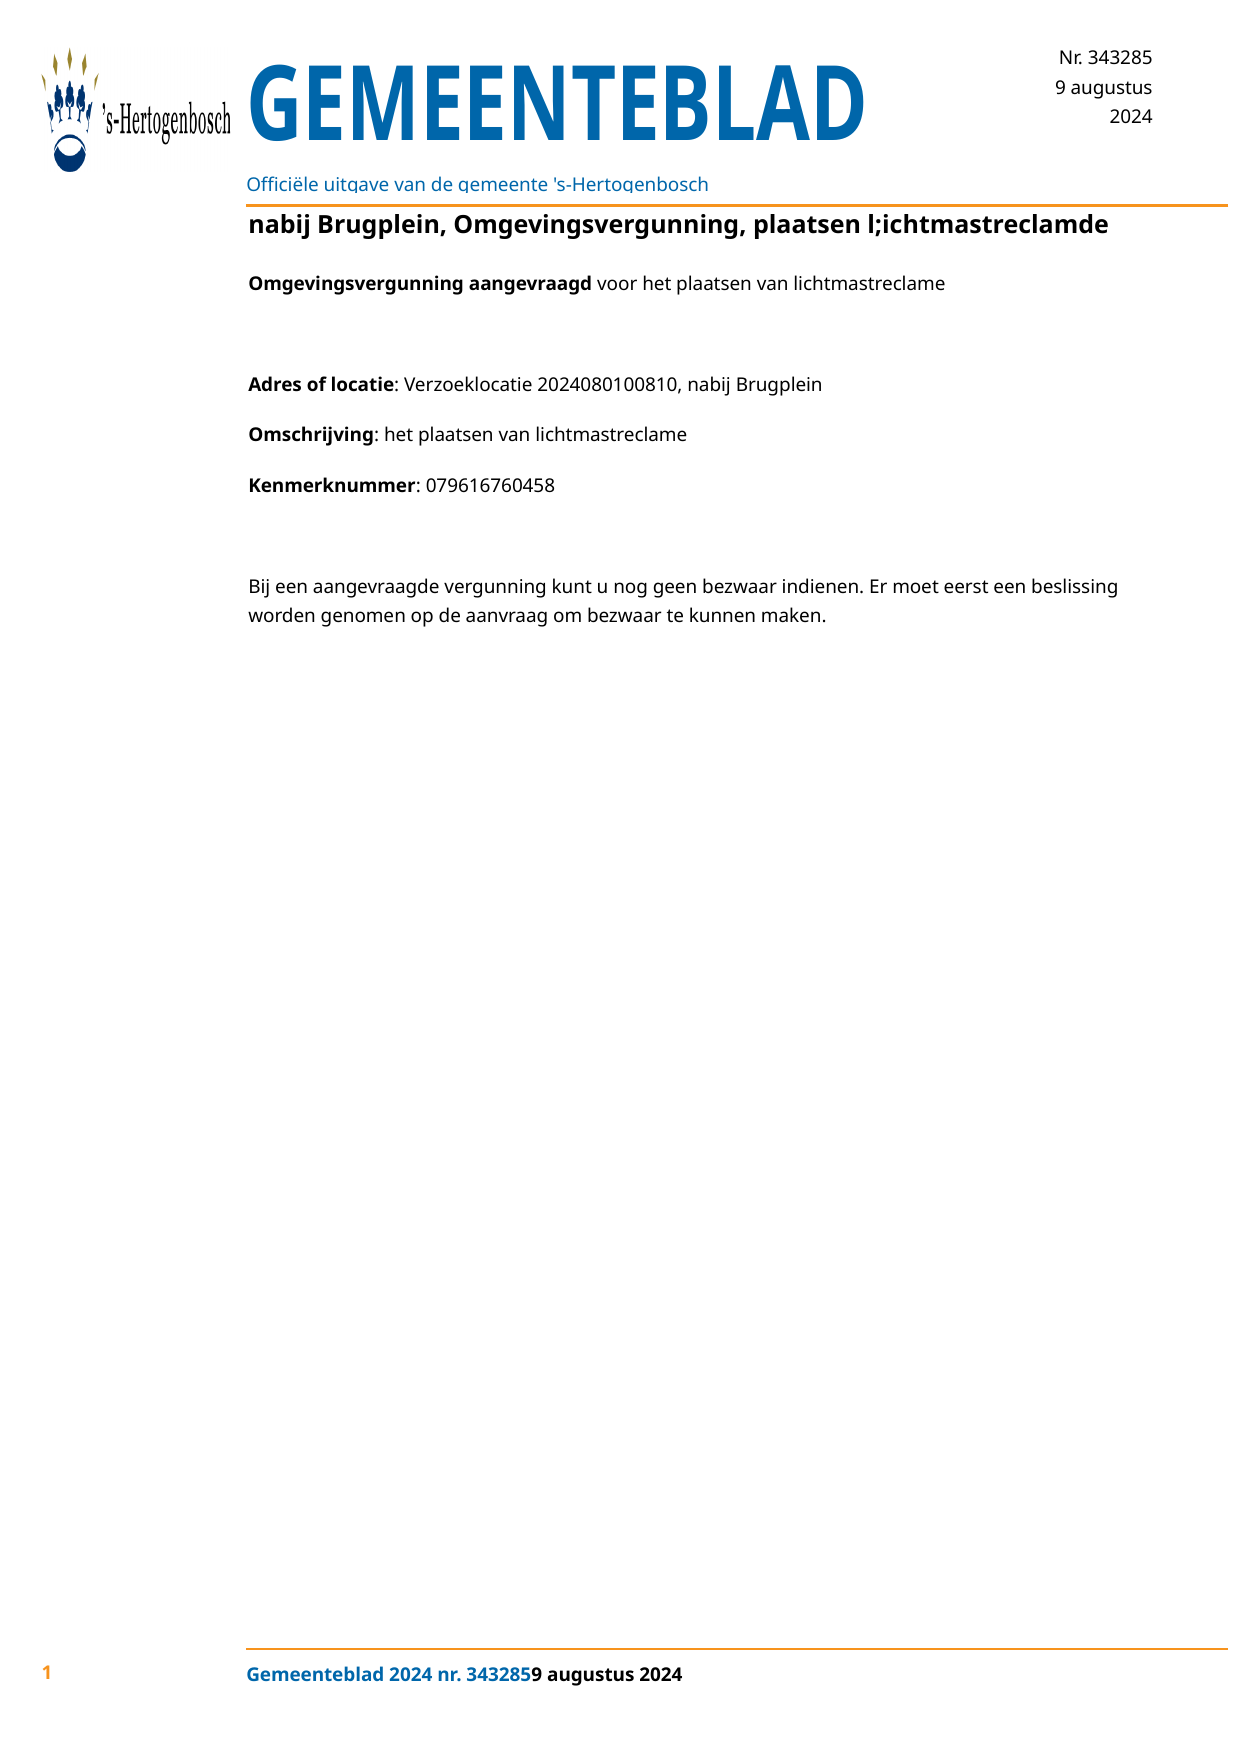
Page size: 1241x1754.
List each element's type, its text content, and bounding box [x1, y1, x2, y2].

text Omgevingsvergunning aangevraagd voor het plaatsen van lichtmastreclame [248, 270, 1152, 296]
picture [41, 47, 231, 172]
text Adres of locatie: Verzoeklocatie 2024080100810, nabij Brugplein [248, 371, 1152, 397]
text Omschrijving: het plaatsen van lichtmastreclame [248, 422, 1152, 447]
text nabij Brugplein, Omgevingsvergunning, plaatsen l;ichtmastreclamde [248, 207, 1152, 241]
text Bij een aangevraagde vergunning kunt u nog geen bezwaar indienen. Er moet eerst een beslissing worden genomen op de aanvraag om bezwaar te kunnen maken. [248, 573, 1152, 628]
text Kenmerknummer: 079616760458 [248, 472, 1152, 498]
